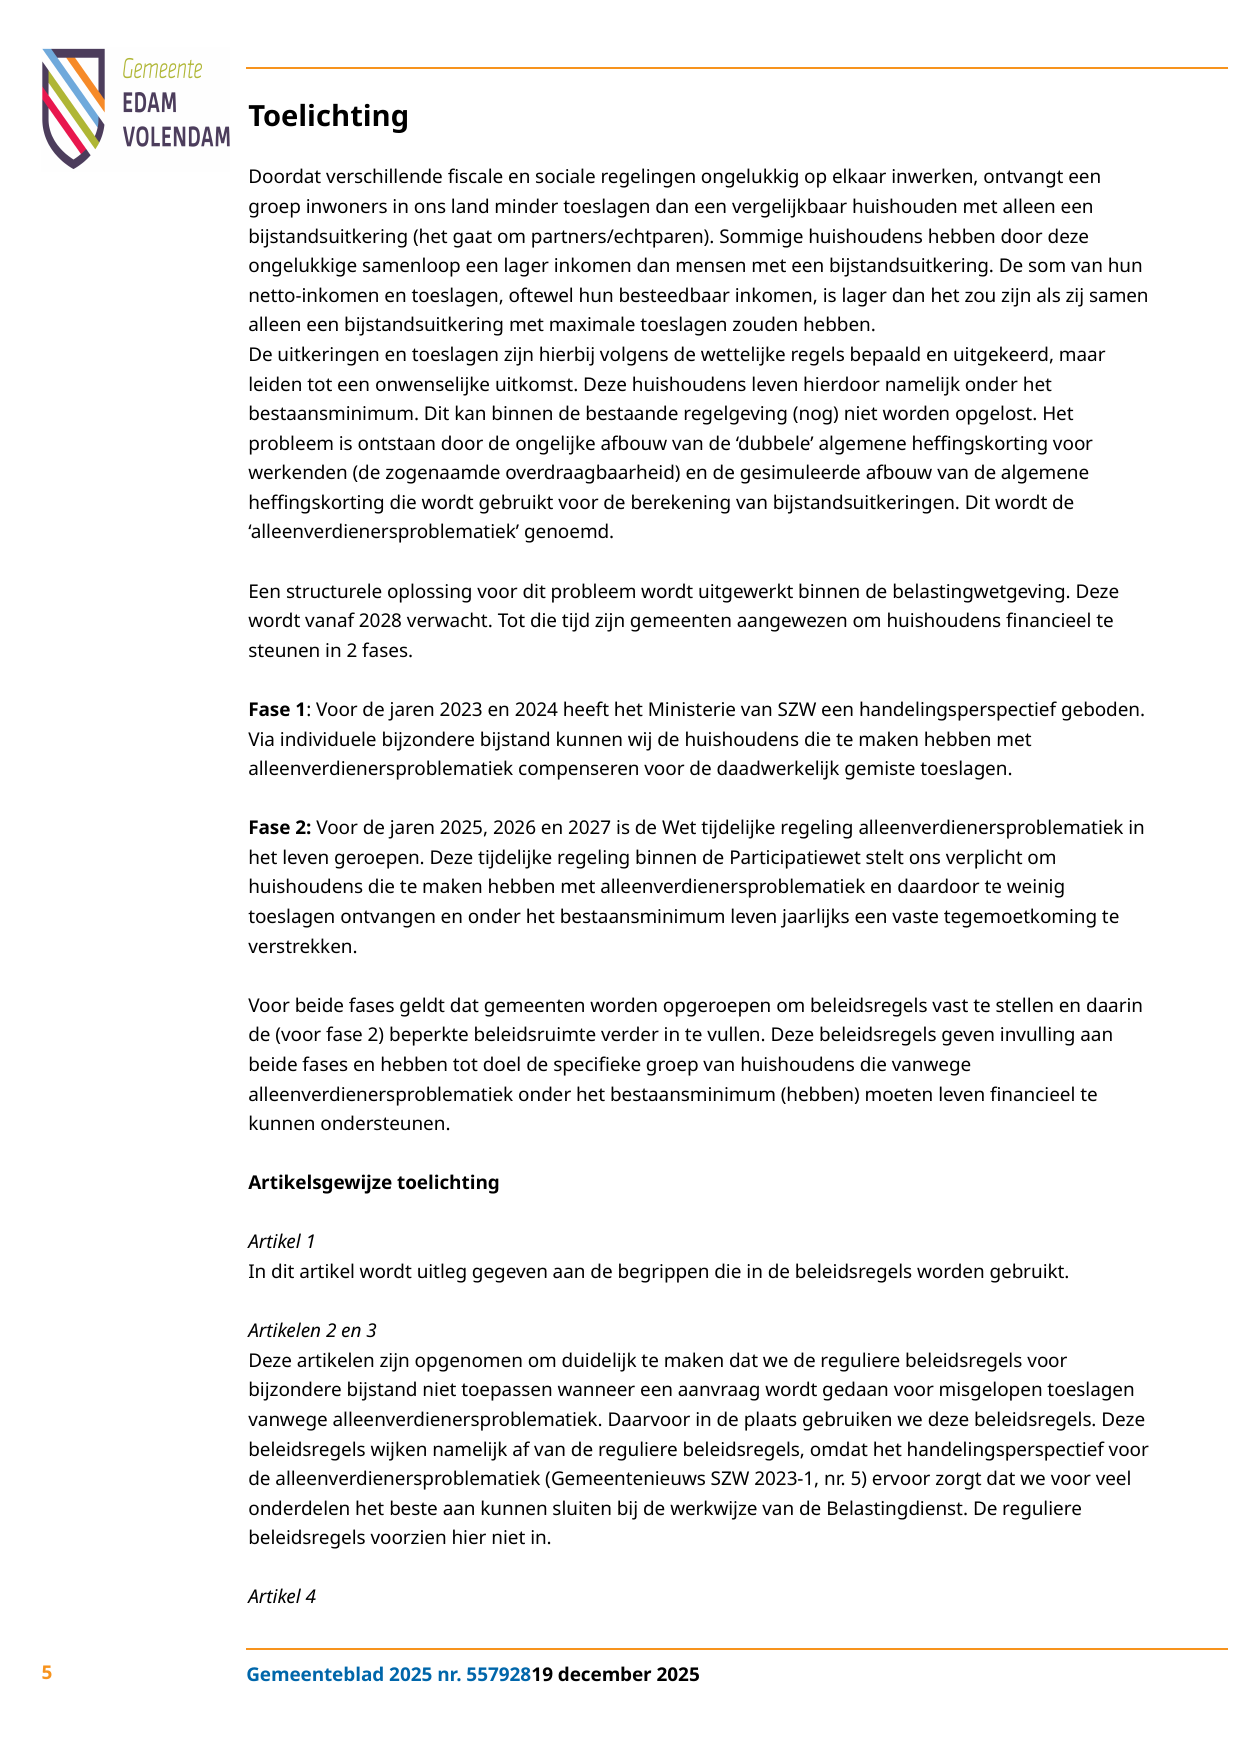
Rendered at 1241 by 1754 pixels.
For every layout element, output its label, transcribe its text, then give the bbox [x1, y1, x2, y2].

text Fase 1: Voor de jaren 2023 en 2024 heeft het Ministerie van SZW een handelingsperspectief geboden. Via individuele bijzondere bijstand kunnen wij de huishoudens die te maken hebben met alleenverdienersproblematiek compenseren voor de daadwerkelijk gemiste toeslagen. [248, 696, 1152, 781]
text Artikelsgewijze toelichting [248, 1169, 1152, 1195]
text Artikelen 2 en 3 [248, 1317, 1152, 1343]
text Fase 2: Voor de jaren 2025, 2026 en 2027 is de Wet tijdelijke regeling alleenverdienersproblematiek in het leven geroepen. Deze tijdelijke regeling binnen de Participatiewet stelt ons verplicht om huishoudens die te maken hebben met alleenverdienersproblematiek en daardoor te weinig toeslagen ontvangen en onder het bestaansminimum leven jaarlijks een vaste tegemoetkoming te verstrekken. [248, 814, 1152, 958]
picture [41, 47, 231, 172]
text De uitkeringen en toeslagen zijn hierbij volgens de wettelijke regels bepaald en uitgekeerd, maar leiden tot een onwenselijke uitkomst. Deze huishoudens leven hierdoor namelijk onder het bestaansminimum. Dit kan binnen de bestaande regelgeving (nog) niet worden opgelost. Het probleem is ontstaan door de ongelijke afbouw van de ‘dubbele’ algemene heffingskorting voor werkenden (de zogenaamde overdraagbaarheid) en de gesimuleerde afbouw van de algemene heffingskorting die wordt gebruikt voor de berekening van bijstandsuitkeringen. Dit wordt de ‘alleenverdienersproblematiek’ genoemd. [248, 341, 1152, 544]
text Artikel 4 [248, 1584, 1152, 1609]
text Toelichting [248, 95, 1152, 134]
text Deze artikelen zijn opgenomen om duidelijk te maken dat we de reguliere beleidsregels voor bijzondere bijstand niet toepassen wanneer een aanvraag wordt gedaan voor misgelopen toeslagen vanwege alleenverdienersproblematiek. Daarvoor in de plaats gebruiken we deze beleidsregels. Deze beleidsregels wijken namelijk af van de reguliere beleidsregels, omdat het handelingsperspectief voor de alleenverdienersproblematiek (Gemeentenieuws SZW 2023-1, nr. 5) ervoor zorgt dat we voor veel onderdelen het beste aan kunnen sluiten bij de werkwijze van de Belastingdienst. De reguliere beleidsregels voorzien hier niet in. [248, 1347, 1152, 1550]
text Een structurele oplossing voor dit probleem wordt uitgewerkt binnen de belastingwetgeving. Deze wordt vanaf 2028 verwacht. Tot die tijd zijn gemeenten aangewezen om huishoudens financieel te steunen in 2 fases. [248, 578, 1152, 663]
text In dit artikel wordt uitleg gegeven aan de begrippen die in de beleidsregels worden gebruikt. [248, 1258, 1152, 1284]
text Doordat verschillende fiscale en sociale regelingen ongelukkig op elkaar inwerken, ontvangt een groep inwoners in ons land minder toeslagen dan een vergelijkbaar huishouden met alleen een bijstandsuitkering (het gaat om partners/echtparen). Sommige huishoudens hebben door deze ongelukkige samenloop een lager inkomen dan mensen met een bijstandsuitkering. De som van hun netto-inkomen en toeslagen, oftewel hun besteedbaar inkomen, is lager dan het zou zijn als zij samen alleen een bijstandsuitkering met maximale toeslagen zouden hebben. [248, 164, 1152, 337]
text Artikel 1 [248, 1229, 1152, 1254]
text Voor beide fases geldt dat gemeenten worden opgeroepen om beleidsregels vast te stellen en daarin de (voor fase 2) beperkte beleidsruimte verder in te vullen. Deze beleidsregels geven invulling aan beide fases en hebben tot doel de specifieke groep van huishoudens die vanwege alleenverdienersproblematiek onder het bestaansminimum (hebben) moeten leven financieel te kunnen ondersteunen. [248, 992, 1152, 1136]
